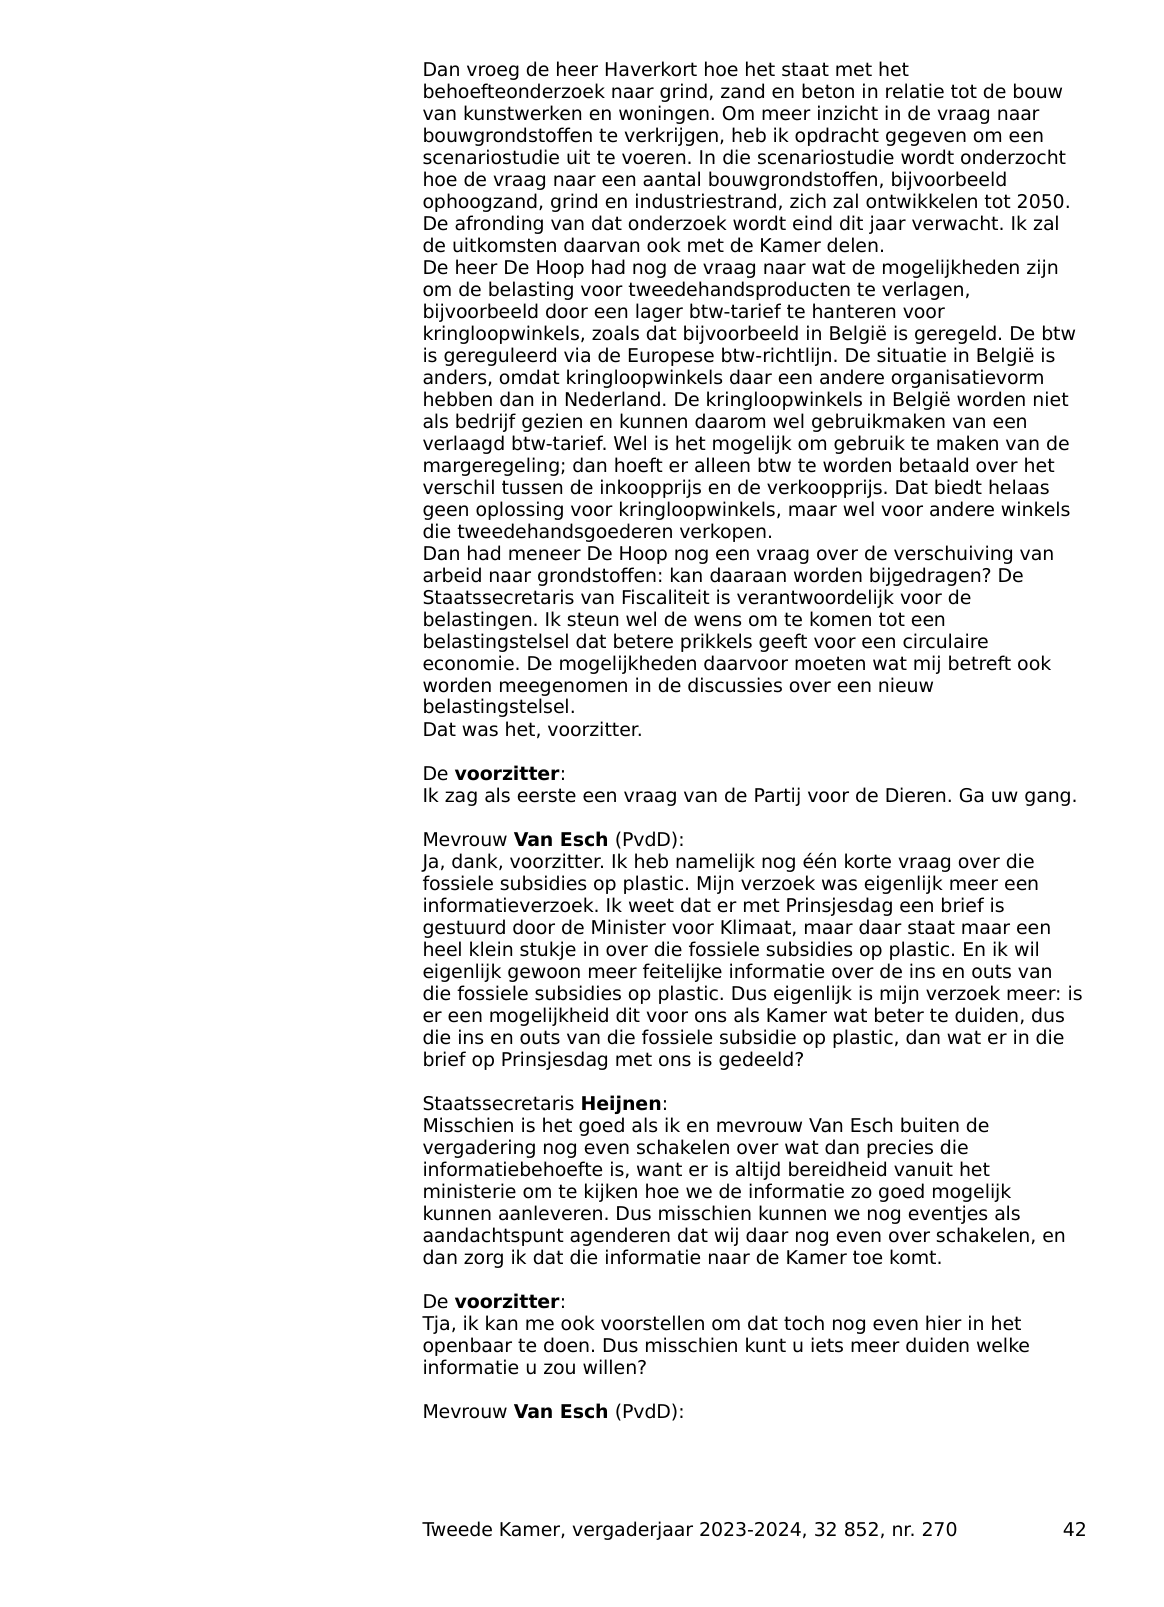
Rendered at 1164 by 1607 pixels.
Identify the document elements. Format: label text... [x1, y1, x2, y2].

text Dat was het, voorzitter. [422, 718, 1087, 740]
text De voorzitter: [422, 1291, 1087, 1313]
text De heer De Hoop had nog de vraag naar wat de mogelijkheden zijn om de belasting voor tweedehandsproducten te verlagen, bijvoorbeeld door een lager btw-tarief te hanteren voor kringloopwinkels, zoals dat bijvoorbeeld in België is geregeld. De btw is gereguleerd via de Europese btw-richtlijn. De situatie in België is anders, omdat kringloopwinkels daar een andere organisatievorm hebben dan in Nederland. De kringloopwinkels in België worden niet als bedrijf gezien en kunnen daarom wel gebruikmaken van een verlaagd btw-tarief. Wel is het mogelijk om gebruik te maken van de margeregeling; dan hoeft er alleen btw te worden betaald over het verschil tussen de inkoopprijs en de verkoopprijs. Dat biedt helaas geen oplossing voor kringloopwinkels, maar wel voor andere winkels die tweedehandsgoederen verkopen. [422, 257, 1087, 543]
text Dan had meneer De Hoop nog een vraag over de verschuiving van arbeid naar grondstoffen: kan daaraan worden bijgedragen? De Staatssecretaris van Fiscaliteit is verantwoordelijk voor de belastingen. Ik steun wel de wens om te komen tot een belastingstelsel dat betere prikkels geeft voor een circulaire economie. De mogelijkheden daarvoor moeten wat mij betreft ook worden meegenomen in de discussies over een nieuw belastingstelsel. [422, 543, 1087, 718]
text Mevrouw Van Esch (PvdD): [422, 1401, 1087, 1423]
text Staatssecretaris Heijnen: [422, 1093, 1087, 1115]
text Dan vroeg de heer Haverkort hoe het staat met het behoefteonderzoek naar grind, zand en beton in relatie tot de bouw van kunstwerken en woningen. Om meer inzicht in de vraag naar bouwgrondstoffen te verkrijgen, heb ik opdracht gegeven om een scenariostudie uit te voeren. In die scenariostudie wordt onderzocht hoe de vraag naar een aantal bouwgrondstoffen, bijvoorbeeld ophoogzand, grind en industriestrand, zich zal ontwikkelen tot 2050. De afronding van dat onderzoek wordt eind dit jaar verwacht. Ik zal de uitkomsten daarvan ook met de Kamer delen. [422, 59, 1087, 257]
text Ik zag als eerste een vraag van de Partij voor de Dieren. Ga uw gang. [422, 784, 1087, 807]
text Tja, ik kan me ook voorstellen om dat toch nog even hier in het openbaar te doen. Dus misschien kunt u iets meer duiden welke informatie u zou willen? [422, 1313, 1087, 1379]
text De voorzitter: [422, 763, 1087, 784]
text Mevrouw Van Esch (PvdD): [422, 829, 1087, 851]
text Ja, dank, voorzitter. Ik heb namelijk nog één korte vraag over die fossiele subsidies op plastic. Mijn verzoek was eigenlijk meer een informatieverzoek. Ik weet dat er met Prinsjesdag een brief is gestuurd door de Minister voor Klimaat, maar daar staat maar een heel klein stukje in over die fossiele subsidies op plastic. En ik wil eigenlijk gewoon meer feitelijke informatie over de ins en outs van die fossiele subsidies op plastic. Dus eigenlijk is mijn verzoek meer: is er een mogelijkheid dit voor ons als Kamer wat beter te duiden, dus die ins en outs van die fossiele subsidie op plastic, dan wat er in die brief op Prinsjesdag met ons is gedeeld? [422, 851, 1087, 1071]
text Misschien is het goed als ik en mevrouw Van Esch buiten de vergadering nog even schakelen over wat dan precies die informatiebehoefte is, want er is altijd bereidheid vanuit het ministerie om te kijken hoe we de informatie zo goed mogelijk kunnen aanleveren. Dus misschien kunnen we nog eventjes als aandachtspunt agenderen dat wij daar nog even over schakelen, en dan zorg ik dat die informatie naar de Kamer toe komt. [422, 1115, 1087, 1268]
